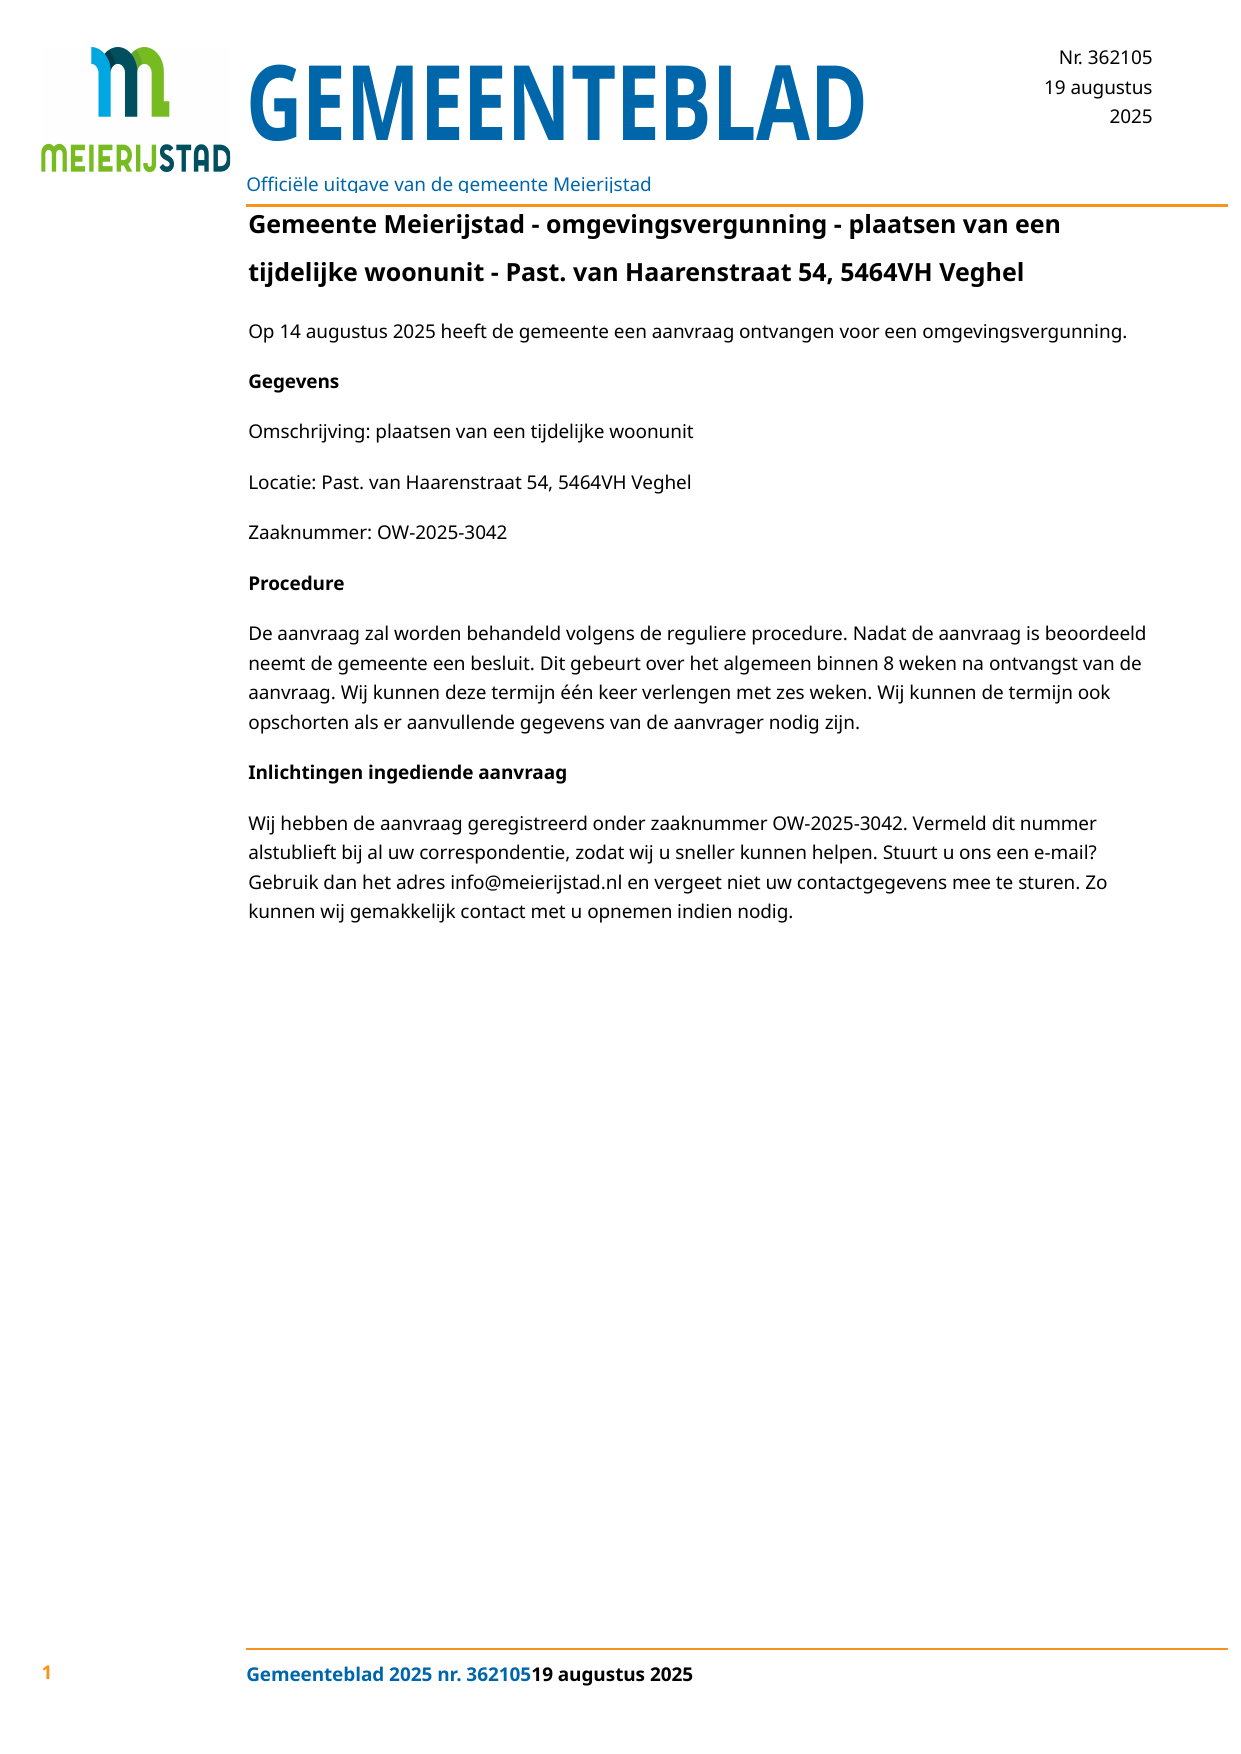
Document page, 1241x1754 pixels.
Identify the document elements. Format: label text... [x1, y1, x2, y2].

text Locatie: Past. van Haarenstraat 54, 5464VH Veghel [248, 469, 1152, 495]
text Wij hebben de aanvraag geregistreerd onder zaaknummer OW-2025-3042. Vermeld dit nummer alstublieft bij al uw correspondentie, zodat wij u sneller kunnen helpen. Stuurt u ons een e-mail? Gebruik dan het adres info@meierijstad.nl en vergeet niet uw contactgegevens mee te sturen. Zo kunnen wij gemakkelijk contact met u opnemen indien nodig. [248, 810, 1152, 924]
text Gegevens [248, 368, 1152, 394]
text Gemeente Meierijstad - omgevingsvergunning - plaatsen van een tijdelijke woonunit - Past. van Haarenstraat 54, 5464VH Veghel [248, 207, 1152, 288]
picture [41, 47, 231, 172]
text Inlichtingen ingediende aanvraag [248, 759, 1152, 785]
text Procedure [248, 570, 1152, 596]
text Op 14 augustus 2025 heeft de gemeente een aanvraag ontvangen voor een omgevingsvergunning. [248, 318, 1152, 344]
text De aanvraag zal worden behandeld volgens de reguliere procedure. Nadat de aanvraag is beoordeeld neemt de gemeente een besluit. Dit gebeurt over het algemeen binnen 8 weken na ontvangst van de aanvraag. Wij kunnen deze termijn één keer verlengen met zes weken. Wij kunnen de termijn ook opschorten als er aanvullende gegevens van de aanvrager nodig zijn. [248, 620, 1152, 735]
text Zaaknummer: OW-2025-3042 [248, 519, 1152, 545]
text Omschrijving: plaatsen van een tijdelijke woonunit [248, 419, 1152, 444]
